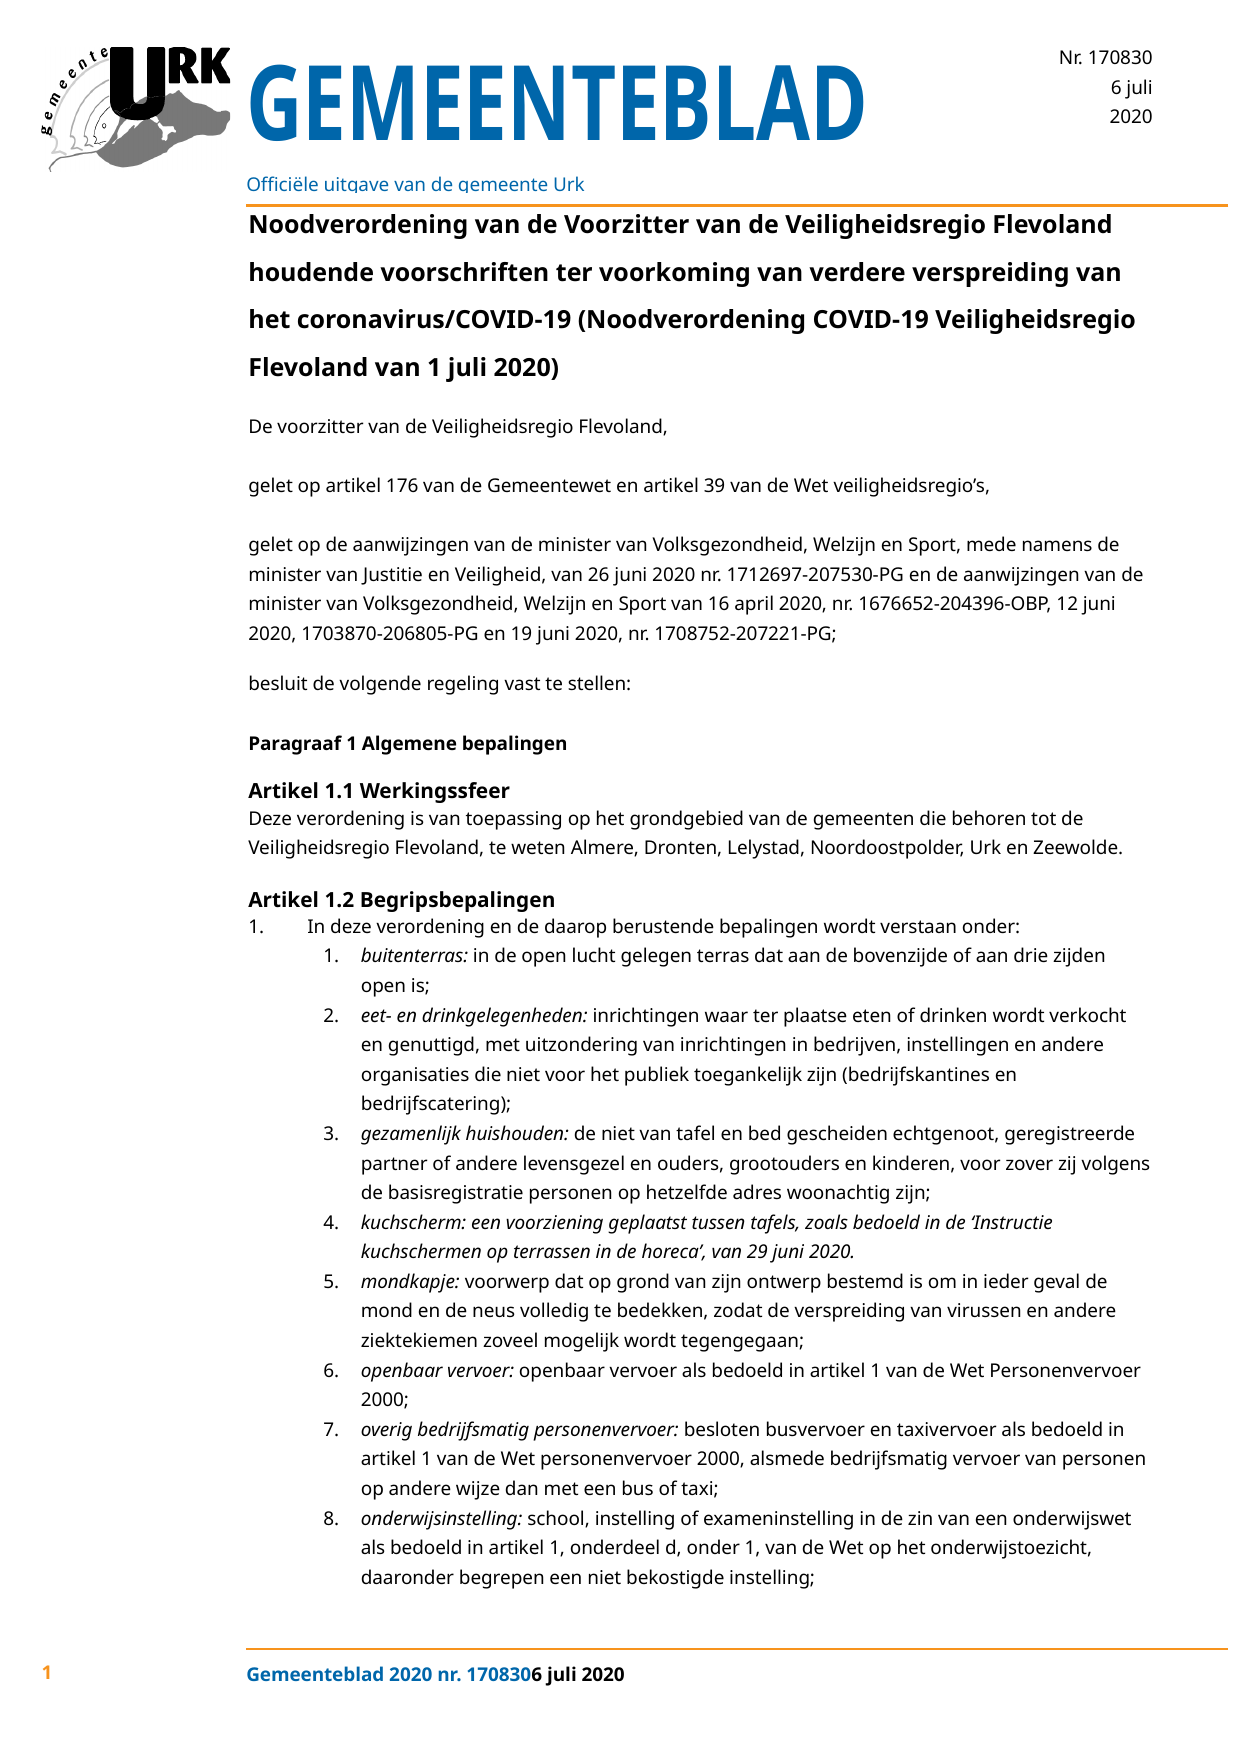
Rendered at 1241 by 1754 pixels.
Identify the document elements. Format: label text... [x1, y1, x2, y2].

text Artikel 1.1 Werkingssfeer [248, 776, 1152, 805]
text Paragraaf 1 Algemene bepalingen [248, 730, 1152, 755]
list In deze verordening en de daarop berustende bepalingen wordt verstaan onder: [248, 913, 1152, 939]
list openbaar vervoer: openbaar vervoer als bedoeld in artikel 1 van de Wet Personenvervoer 2000; [323, 1357, 1152, 1412]
text Artikel 1.2 Begripsbepalingen [248, 885, 1152, 913]
list overig bedrijfsmatig personenvervoer: besloten busvervoer en taxivervoer als bedoeld in artikel 1 van de Wet personenvervoer 2000, alsmede bedrijfsmatig vervoer van personen op andere wijze dan met een bus of taxi; [323, 1416, 1152, 1501]
text Deze verordening is van toepassing op het grondgebied van de gemeenten die behoren tot de Veiligheidsregio Flevoland, te weten Almere, Dronten, Lelystad, Noordoostpolder, Urk en Zeewolde. [248, 805, 1152, 860]
list onderwijsinstelling: school, instelling of exameninstelling in de zin van een onderwijswet als bedoeld in artikel 1, onderdeel d, onder 1, van de Wet op het onderwijstoezicht, daaronder begrepen een niet bekostigde instelling; [323, 1505, 1152, 1590]
text De voorzitter van de Veiligheidsregio Flevoland, [248, 413, 1152, 439]
list eet- en drinkgelegenheden: inrichtingen waar ter plaatse eten of drinken wordt verkocht en genuttigd, met uitzondering van inrichtingen in bedrijven, instellingen en andere organisaties die niet voor het publiek toegankelijk zijn (bedrijfskantines en bedrijfscatering); [323, 1002, 1152, 1116]
text gelet op artikel 176 van de Gemeentewet en artikel 39 van de Wet veiligheidsregio’s, [248, 472, 1152, 498]
list buitenterras: in de open lucht gelegen terras dat aan de bovenzijde of aan drie zijden open is; [323, 943, 1152, 998]
list kuchscherm: een voorziening geplaatst tussen tafels, zoals bedoeld in de ‘Instructie kuchschermen op terrassen in de horeca’, van 29 juni 2020. [323, 1209, 1152, 1264]
text Noodverordening van de Voorzitter van de Veiligheidsregio Flevoland houdende voorschriften ter voorkoming van verdere verspreiding van het coronavirus/COVID-19 (Noodverordening COVID-19 Veiligheidsregio Flevoland van 1 juli 2020) [248, 207, 1152, 384]
picture [41, 47, 231, 172]
list mondkapje: voorwerp dat op grond van zijn ontwerp bestemd is om in ieder geval de mond en de neus volledig te bedekken, zodat de verspreiding van virussen en andere ziektekiemen zoveel mogelijk wordt tegengegaan; [323, 1268, 1152, 1353]
text gelet op de aanwijzingen van de minister van Volksgezondheid, Welzijn en Sport, mede namens de minister van Justitie en Veiligheid, van 26 juni 2020 nr. 1712697-207530-PG en de aanwijzingen van de minister van Volksgezondheid, Welzijn en Sport van 16 april 2020, nr. 1676652-204396-OBP, 12 juni 2020, 1703870-206805-PG en 19 juni 2020, nr. 1708752-207221-PG; [248, 531, 1152, 646]
list gezamenlijk huishouden: de niet van tafel en bed gescheiden echtgenoot, geregistreerde partner of andere levensgezel en ouders, grootouders en kinderen, voor zover zij volgens de basisregistratie personen op hetzelfde adres woonachtig zijn; [323, 1120, 1152, 1205]
text besluit de volgende regeling vast te stellen: [248, 671, 1152, 696]
